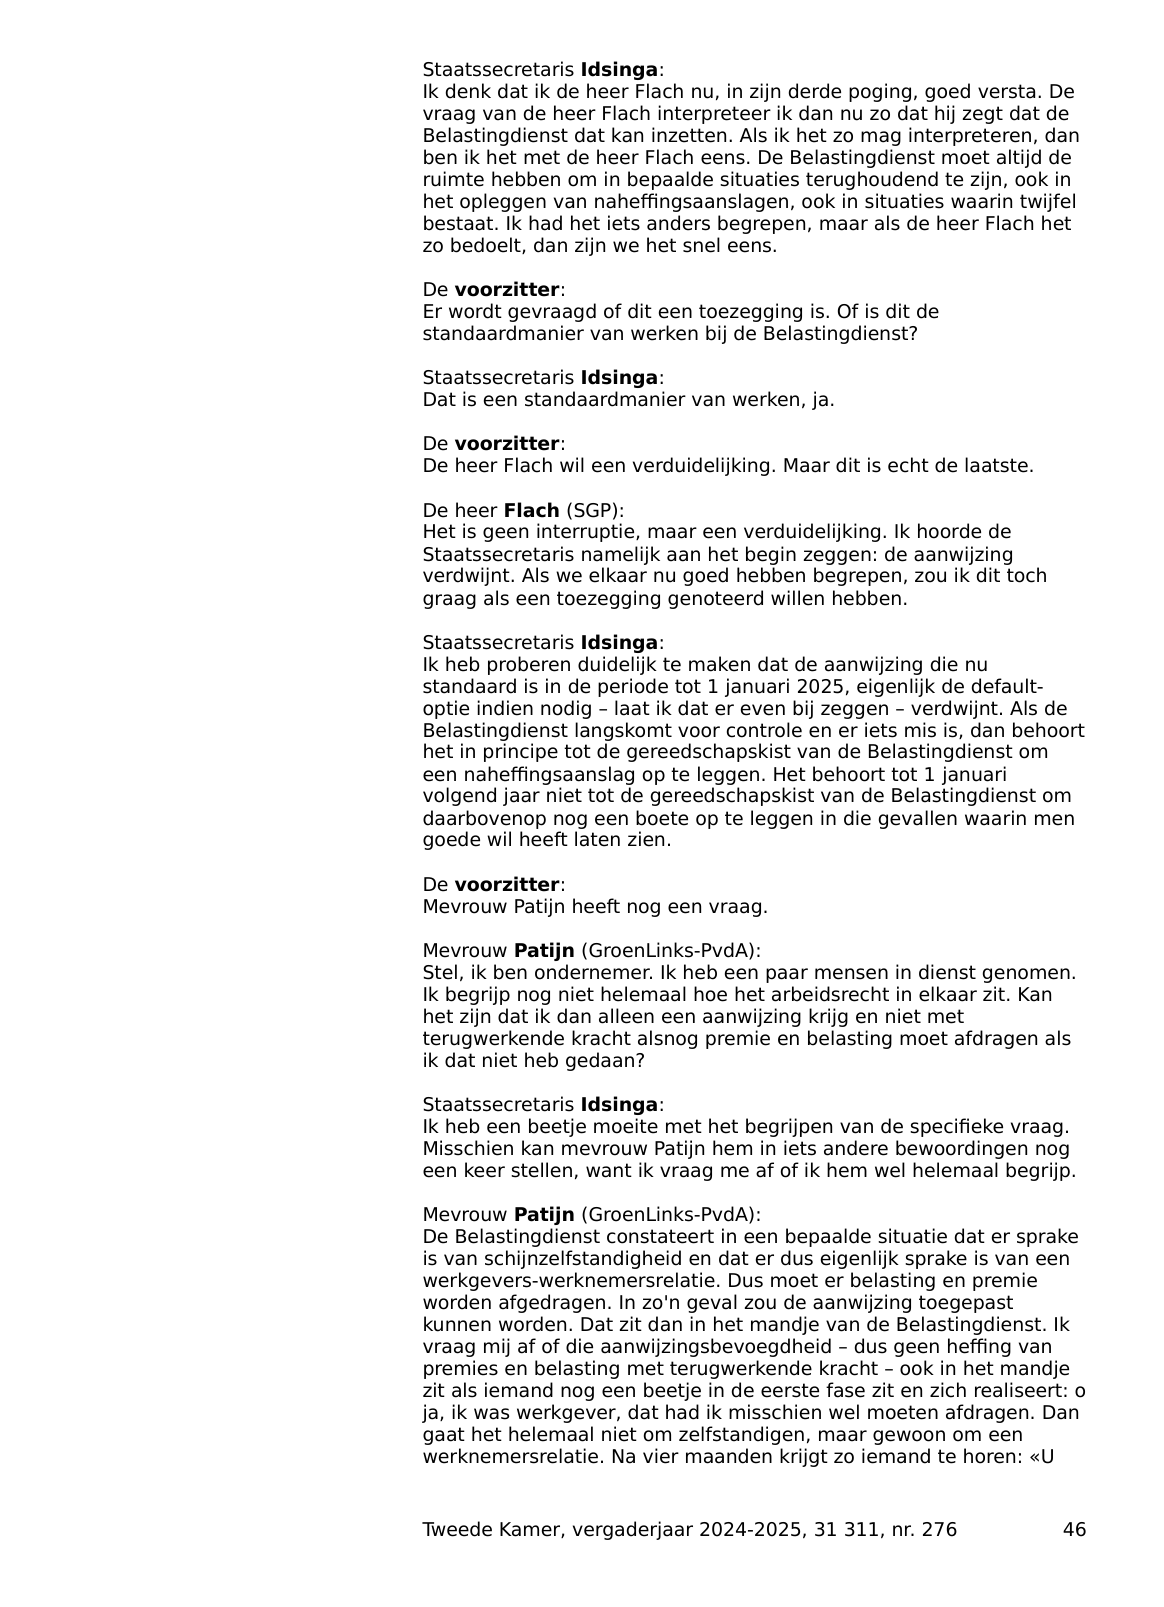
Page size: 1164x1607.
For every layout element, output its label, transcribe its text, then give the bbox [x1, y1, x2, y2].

text De heer Flach wil een verduidelijking. Maar dit is echt de laatste. [422, 455, 1087, 477]
text Mevrouw Patijn heeft nog een vraag. [422, 896, 1087, 917]
text De heer Flach (SGP): [422, 499, 1087, 521]
text De voorzitter: [422, 433, 1087, 455]
text Ik heb een beetje moeite met het begrijpen van de specifieke vraag. Misschien kan mevrouw Patijn hem in iets andere bewoordingen nog een keer stellen, want ik vraag me af of ik hem wel helemaal begrijp. [422, 1116, 1087, 1182]
text Mevrouw Patijn (GroenLinks-PvdA): [422, 940, 1087, 962]
text Het is geen interruptie, maar een verduidelijking. Ik hoorde de Staatssecretaris namelijk aan het begin zeggen: de aanwijzing verdwijnt. Als we elkaar nu goed hebben begrepen, zou ik dit toch graag als een toezegging genoteerd willen hebben. [422, 521, 1087, 609]
text De voorzitter: [422, 873, 1087, 896]
text De voorzitter: [422, 279, 1087, 301]
text Mevrouw Patijn (GroenLinks-PvdA): [422, 1204, 1087, 1226]
text Stel, ik ben ondernemer. Ik heb een paar mensen in dienst genomen. Ik begrijp nog niet helemaal hoe het arbeidsrecht in elkaar zit. Kan het zijn dat ik dan alleen een aanwijzing krijg en niet met terugwerkende kracht alsnog premie en belasting moet afdragen als ik dat niet heb gedaan? [422, 962, 1087, 1072]
text Ik heb proberen duidelijk te maken dat de aanwijzing die nu standaard is in de periode tot 1 januari 2025, eigenlijk de default-optie indien nodig – laat ik dat er even bij zeggen – verdwijnt. Als de Belastingdienst langskomt voor controle en er iets mis is, dan behoort het in principe tot de gereedschapskist van de Belastingdienst om een naheffingsaanslag op te leggen. Het behoort tot 1 januari volgend jaar niet tot de gereedschapskist van de Belastingdienst om daarbovenop nog een boete op te leggen in die gevallen waarin men goede wil heeft laten zien. [422, 653, 1087, 851]
text Staatssecretaris Idsinga: [422, 59, 1087, 81]
text Dat is een standaardmanier van werken, ja. [422, 389, 1087, 411]
text Er wordt gevraagd of dit een toezegging is. Of is dit de standaardmanier van werken bij de Belastingdienst? [422, 301, 1087, 345]
text Ik denk dat ik de heer Flach nu, in zijn derde poging, goed versta. De vraag van de heer Flach interpreteer ik dan nu zo dat hij zegt dat de Belastingdienst dat kan inzetten. Als ik het zo mag interpreteren, dan ben ik het met de heer Flach eens. De Belastingdienst moet altijd de ruimte hebben om in bepaalde situaties terughoudend te zijn, ook in het opleggen van naheffingsaanslagen, ook in situaties waarin twijfel bestaat. Ik had het iets anders begrepen, maar als de heer Flach het zo bedoelt, dan zijn we het snel eens. [422, 81, 1087, 257]
text Staatssecretaris Idsinga: [422, 367, 1087, 389]
text Staatssecretaris Idsinga: [422, 1094, 1087, 1116]
text De Belastingdienst constateert in een bepaalde situatie dat er sprake is van schijnzelfstandigheid en dat er dus eigenlijk sprake is van een werkgevers-werknemersrelatie. Dus moet er belasting en premie worden afgedragen. In zo'n geval zou de aanwijzing toegepast kunnen worden. Dat zit dan in het mandje van de Belastingdienst. Ik vraag mij af of die aanwijzingsbevoegdheid – dus geen heffing van premies en belasting met terugwerkende kracht – ook in het mandje zit als iemand nog een beetje in de eerste fase zit en zich realiseert: o ja, ik was werkgever, dat had ik misschien wel moeten afdragen. Dan gaat het helemaal niet om zelfstandigen, maar gewoon om een werknemersrelatie. Na vier maanden krijgt zo iemand te horen: «U [422, 1226, 1087, 1468]
text Staatssecretaris Idsinga: [422, 632, 1087, 653]
